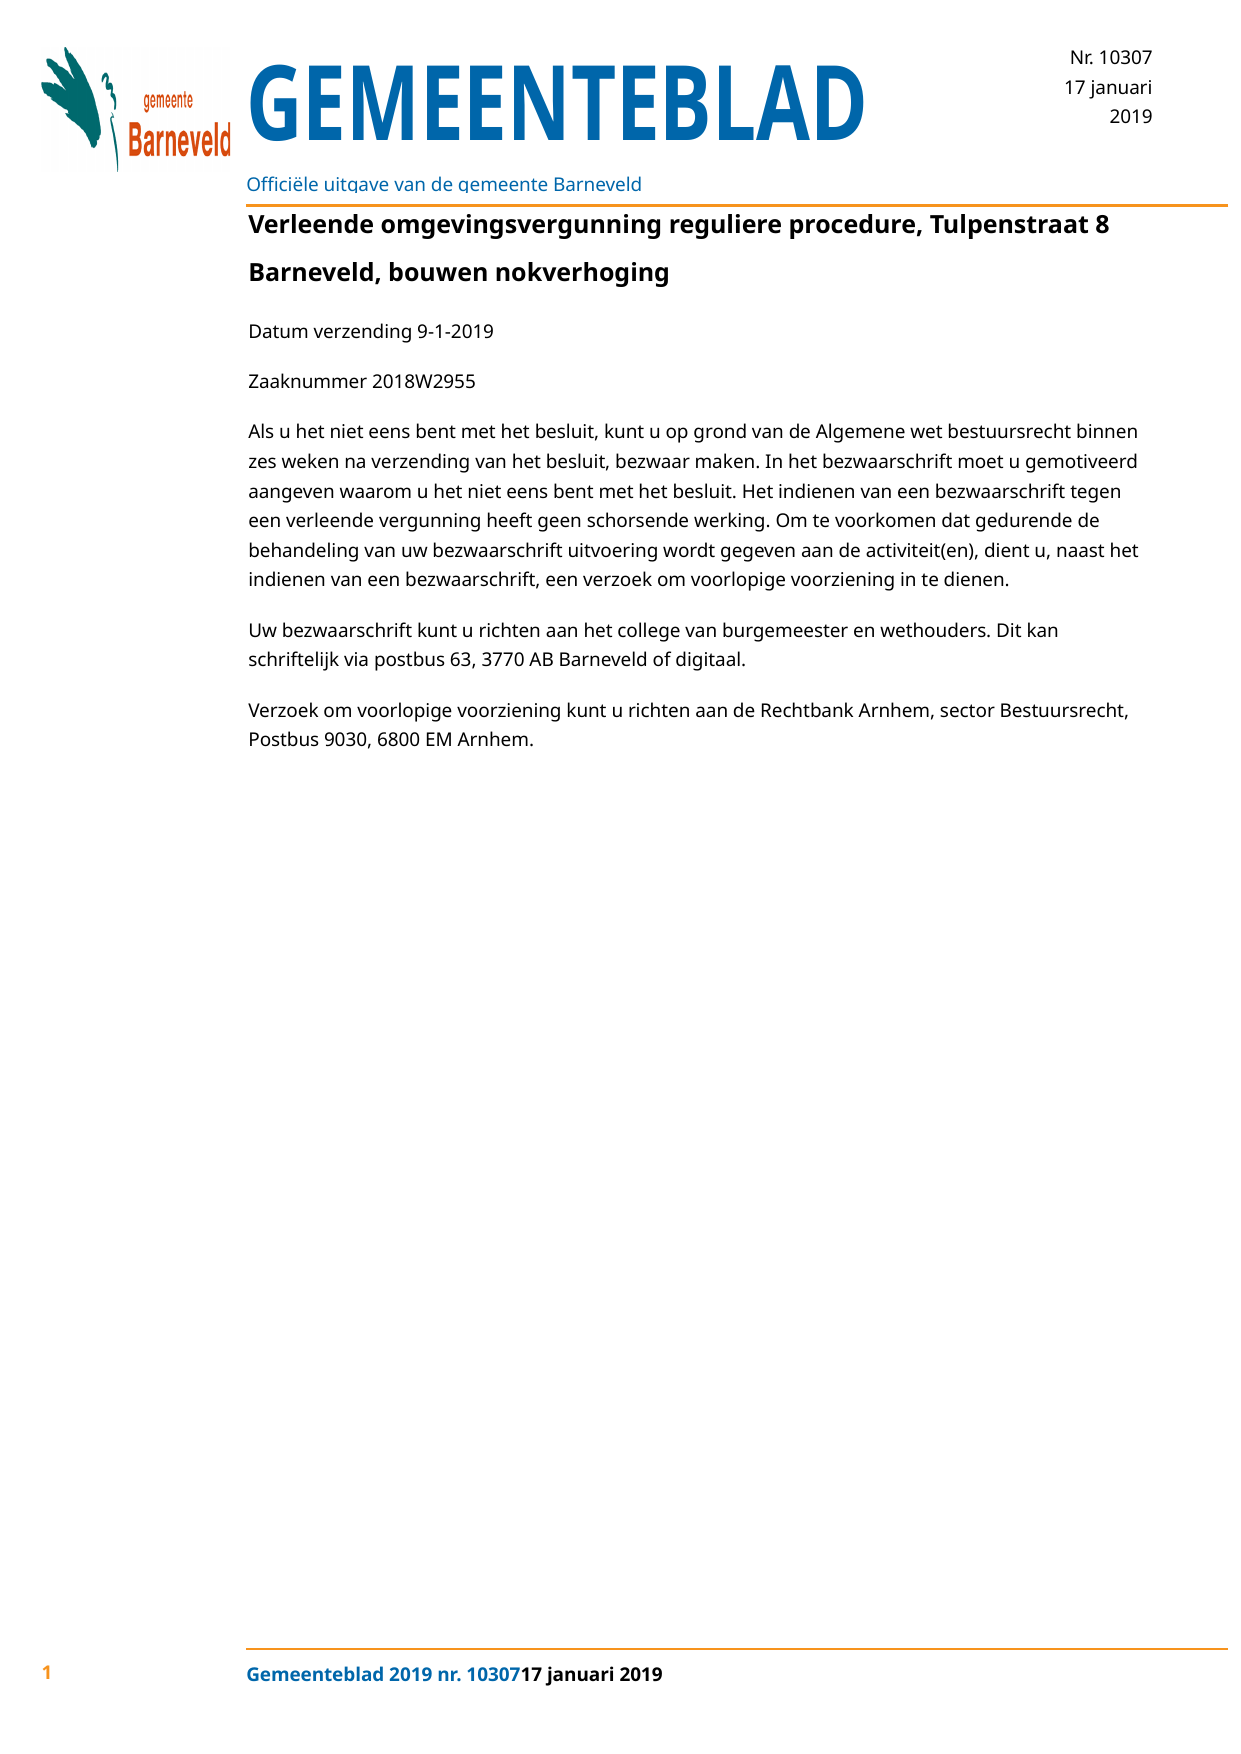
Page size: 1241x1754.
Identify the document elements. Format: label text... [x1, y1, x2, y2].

text Datum verzending 9-1-2019 [248, 318, 1152, 344]
picture [41, 47, 231, 172]
text Verleende omgevingsvergunning reguliere procedure, Tulpenstraat 8 Barneveld, bouwen nokverhoging [248, 207, 1152, 288]
text Als u het niet eens bent met het besluit, kunt u op grond van de Algemene wet bestuursrecht binnen zes weken na verzending van het besluit, bezwaar maken. In het bezwaarschrift moet u gemotiveerd aangeven waarom u het niet eens bent met het besluit. Het indienen van een bezwaarschrift tegen een verleende vergunning heeft geen schorsende werking. Om te voorkomen dat gedurende de behandeling van uw bezwaarschrift uitvoering wordt gegeven aan de activiteit(en), dient u, naast het indienen van een bezwaarschrift, een verzoek om voorlopige voorziening in te dienen. [248, 419, 1152, 592]
text Zaaknummer 2018W2955 [248, 368, 1152, 394]
text Verzoek om voorlopige voorziening kunt u richten aan de Rechtbank Arnhem, sector Bestuursrecht, Postbus 9030, 6800 EM Arnhem. [248, 697, 1152, 752]
text Uw bezwaarschrift kunt u richten aan het college van burgemeester en wethouders. Dit kan schriftelijk via postbus 63, 3770 AB Barneveld of digitaal. [248, 617, 1152, 672]
